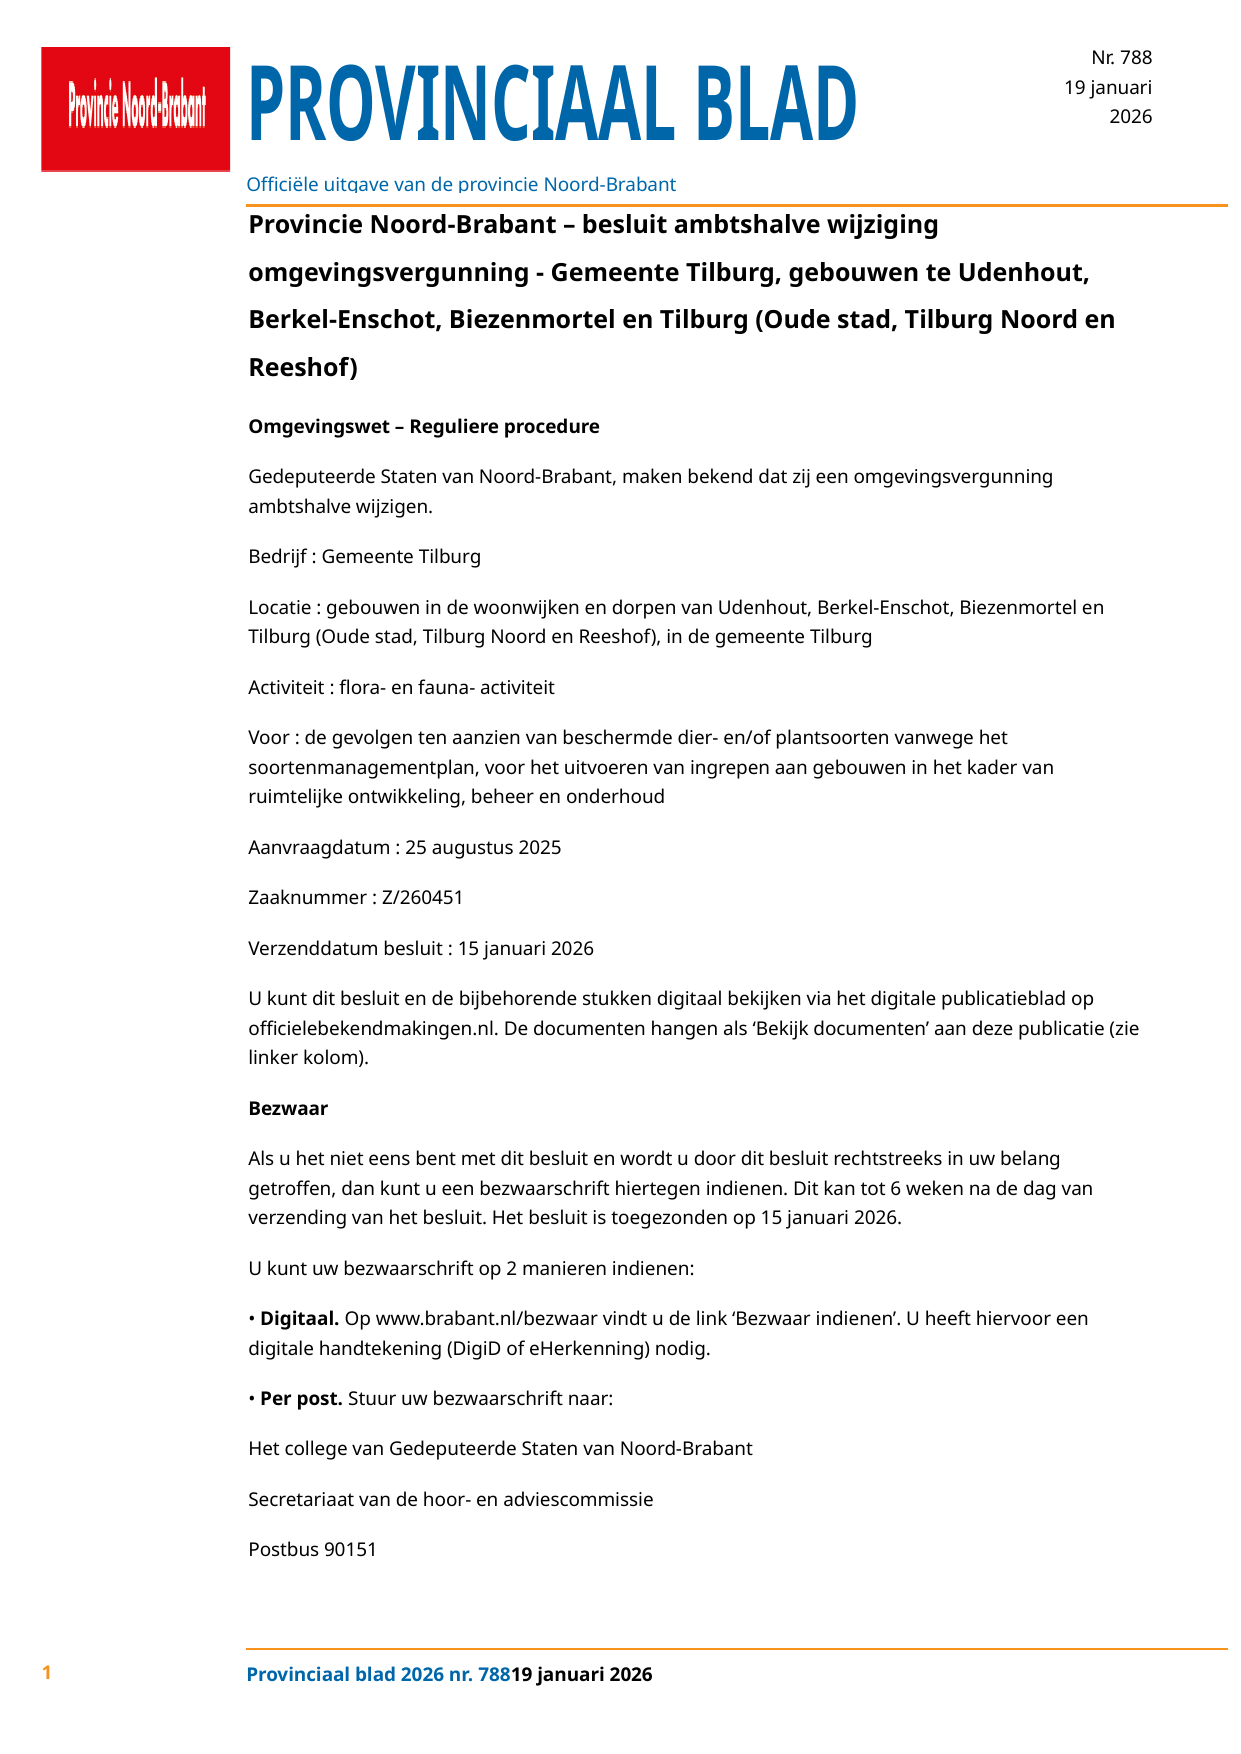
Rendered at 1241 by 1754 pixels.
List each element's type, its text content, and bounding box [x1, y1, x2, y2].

text Gedeputeerde Staten van Noord-Brabant, maken bekend dat zij een omgevingsvergunning ambtshalve wijzigen. [248, 463, 1152, 519]
text Aanvraagdatum : 25 augustus 2025 [248, 834, 1152, 860]
text U kunt uw bezwaarschrift op 2 manieren indienen: [248, 1255, 1152, 1281]
text Postbus 90151 [248, 1536, 1152, 1562]
text Bezwaar [248, 1095, 1152, 1121]
text Voor : de gevolgen ten aanzien van beschermde dier- en/of plantsoorten vanwege het soortenmanagementplan, voor het uitvoeren van ingrepen aan gebouwen in het kader van ruimtelijke ontwikkeling, beheer en onderhoud [248, 724, 1152, 809]
text Bedrijf : Gemeente Tilburg [248, 543, 1152, 569]
picture [41, 47, 231, 172]
text Omgevingswet – Reguliere procedure [248, 413, 1152, 439]
text Provincie Noord-Brabant – besluit ambtshalve wijziging omgevingsvergunning - Gemeente Tilburg, gebouwen te Udenhout, Berkel-Enschot, Biezenmortel en Tilburg (Oude stad, Tilburg Noord en Reeshof) [248, 207, 1152, 384]
text Zaaknummer : Z/260451 [248, 884, 1152, 910]
text U kunt dit besluit en de bijbehorende stukken digitaal bekijken via het digitale publicatieblad op officielebekendmakingen.nl. De documenten hangen als ‘Bekijk documenten’ aan deze publicatie (zie linker kolom). [248, 985, 1152, 1070]
text • Per post. Stuur uw bezwaarschrift naar: [248, 1385, 1152, 1411]
text Als u het niet eens bent met dit besluit en wordt u door dit besluit rechtstreeks in uw belang getroffen, dan kunt u een bezwaarschrift hiertegen indienen. Dit kan tot 6 weken na de dag van verzending van het besluit. Het besluit is toegezonden op 15 januari 2026. [248, 1145, 1152, 1230]
text • Digitaal. Op www.brabant.nl/bezwaar vindt u de link ‘Bezwaar indienen’. U heeft hiervoor een digitale handtekening (DigiD of eHerkenning) nodig. [248, 1305, 1152, 1361]
text Secretariaat van de hoor- en adviescommissie [248, 1486, 1152, 1512]
text Activiteit : flora- en fauna- activiteit [248, 674, 1152, 700]
text Het college van Gedeputeerde Staten van Noord-Brabant [248, 1436, 1152, 1461]
text Locatie : gebouwen in de woonwijken en dorpen van Udenhout, Berkel-Enschot, Biezenmortel en Tilburg (Oude stad, Tilburg Noord en Reeshof), in de gemeente Tilburg [248, 594, 1152, 649]
text Verzenddatum besluit : 15 januari 2026 [248, 935, 1152, 961]
